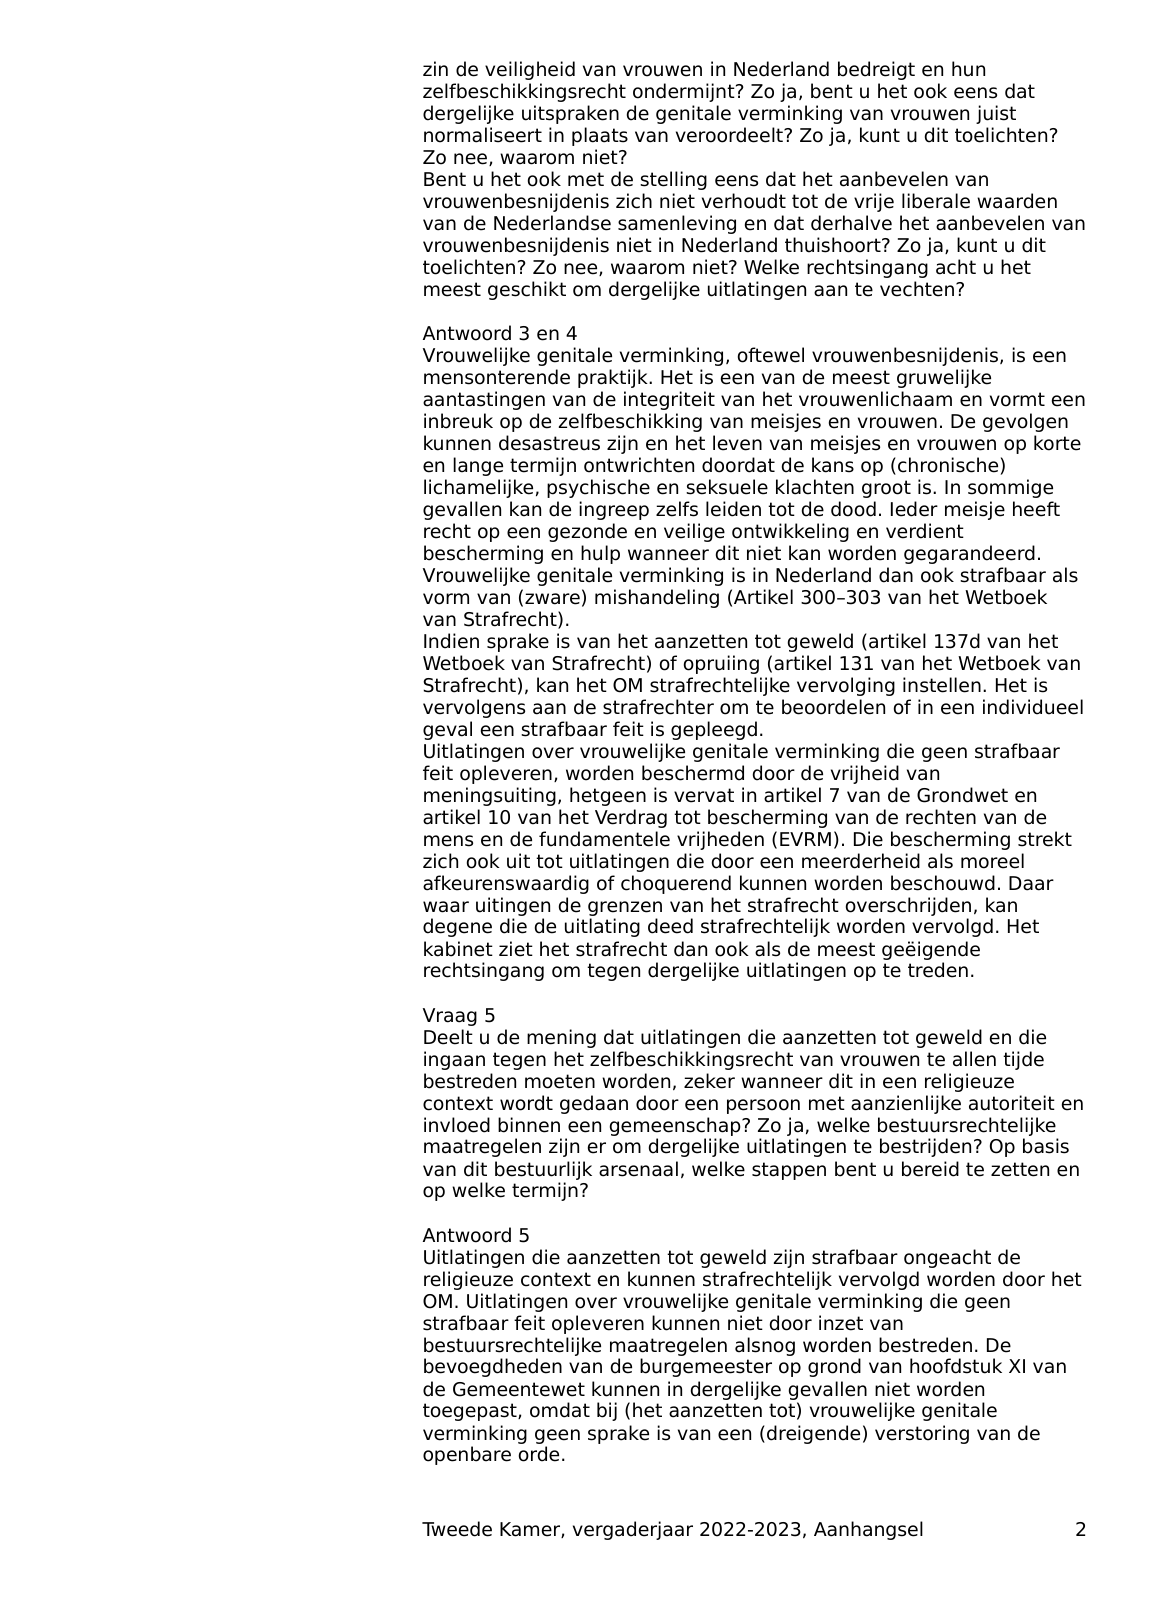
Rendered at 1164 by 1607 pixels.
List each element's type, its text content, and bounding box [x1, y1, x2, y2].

text Vraag 5 [422, 1004, 1087, 1027]
text Uitlatingen over vrouwelijke genitale verminking die geen strafbaar feit opleveren, worden beschermd door de vrijheid van meningsuiting, hetgeen is vervat in artikel 7 van de Grondwet en artikel 10 van het Verdrag tot bescherming van de rechten van de mens en de fundamentele vrijheden (EVRM). Die bescherming strekt zich ook uit tot uitlatingen die door een meerderheid als moreel afkeurenswaardig of choquerend kunnen worden beschouwd. Daar waar uitingen de grenzen van het strafrecht overschrijden, kan degene die de uitlating deed strafrechtelijk worden vervolgd. Het kabinet ziet het strafrecht dan ook als de meest geëigende rechtsingang om tegen dergelijke uitlatingen op te treden. [422, 741, 1087, 982]
text Vrouwelijke genitale verminking, oftewel vrouwenbesnijdenis, is een mensonterende praktijk. Het is een van de meest gruwelijke aantastingen van de integriteit van het vrouwenlichaam en vormt een inbreuk op de zelfbeschikking van meisjes en vrouwen. De gevolgen kunnen desastreus zijn en het leven van meisjes en vrouwen op korte en lange termijn ontwrichten doordat de kans op (chronische) lichamelijke, psychische en seksuele klachten groot is. In sommige gevallen kan de ingreep zelfs leiden tot de dood. Ieder meisje heeft recht op een gezonde en veilige ontwikkeling en verdient bescherming en hulp wanneer dit niet kan worden gegarandeerd. Vrouwelijke genitale verminking is in Nederland dan ook strafbaar als vorm van (zware) mishandeling (Artikel 300–303 van het Wetboek van Strafrecht). [422, 345, 1087, 631]
text Antwoord 3 en 4 [422, 323, 1087, 345]
text Antwoord 5 [422, 1224, 1087, 1247]
text Uitlatingen die aanzetten tot geweld zijn strafbaar ongeacht de religieuze context en kunnen strafrechtelijk vervolgd worden door het OM. Uitlatingen over vrouwelijke genitale verminking die geen strafbaar feit opleveren kunnen niet door inzet van bestuursrechtelijke maatregelen alsnog worden bestreden. De bevoegdheden van de burgemeester op grond van hoofdstuk XI van de Gemeentewet kunnen in dergelijke gevallen niet worden toegepast, omdat bij (het aanzetten tot) vrouwelijke genitale verminking geen sprake is van een (dreigende) verstoring van de openbare orde. [422, 1247, 1087, 1466]
text zin de veiligheid van vrouwen in Nederland bedreigt en hun zelfbeschikkingsrecht ondermijnt? Zo ja, bent u het ook eens dat dergelijke uitspraken de genitale verminking van vrouwen juist normaliseert in plaats van veroordeelt? Zo ja, kunt u dit toelichten? Zo nee, waarom niet? [422, 59, 1087, 169]
text Deelt u de mening dat uitlatingen die aanzetten tot geweld en die ingaan tegen het zelfbeschikkingsrecht van vrouwen te allen tijde bestreden moeten worden, zeker wanneer dit in een religieuze context wordt gedaan door een persoon met aanzienlijke autoriteit en invloed binnen een gemeenschap? Zo ja, welke bestuursrechtelijke maatregelen zijn er om dergelijke uitlatingen te bestrijden? Op basis van dit bestuurlijk arsenaal, welke stappen bent u bereid te zetten en op welke termijn? [422, 1027, 1087, 1202]
text Bent u het ook met de stelling eens dat het aanbevelen van vrouwenbesnijdenis zich niet verhoudt tot de vrije liberale waarden van de Nederlandse samenleving en dat derhalve het aanbevelen van vrouwenbesnijdenis niet in Nederland thuishoort? Zo ja, kunt u dit toelichten? Zo nee, waarom niet? Welke rechtsingang acht u het meest geschikt om dergelijke uitlatingen aan te vechten? [422, 169, 1087, 301]
text Indien sprake is van het aanzetten tot geweld (artikel 137d van het Wetboek van Strafrecht) of opruiing (artikel 131 van het Wetboek van Strafrecht), kan het OM strafrechtelijke vervolging instellen. Het is vervolgens aan de strafrechter om te beoordelen of in een individueel geval een strafbaar feit is gepleegd. [422, 631, 1087, 741]
